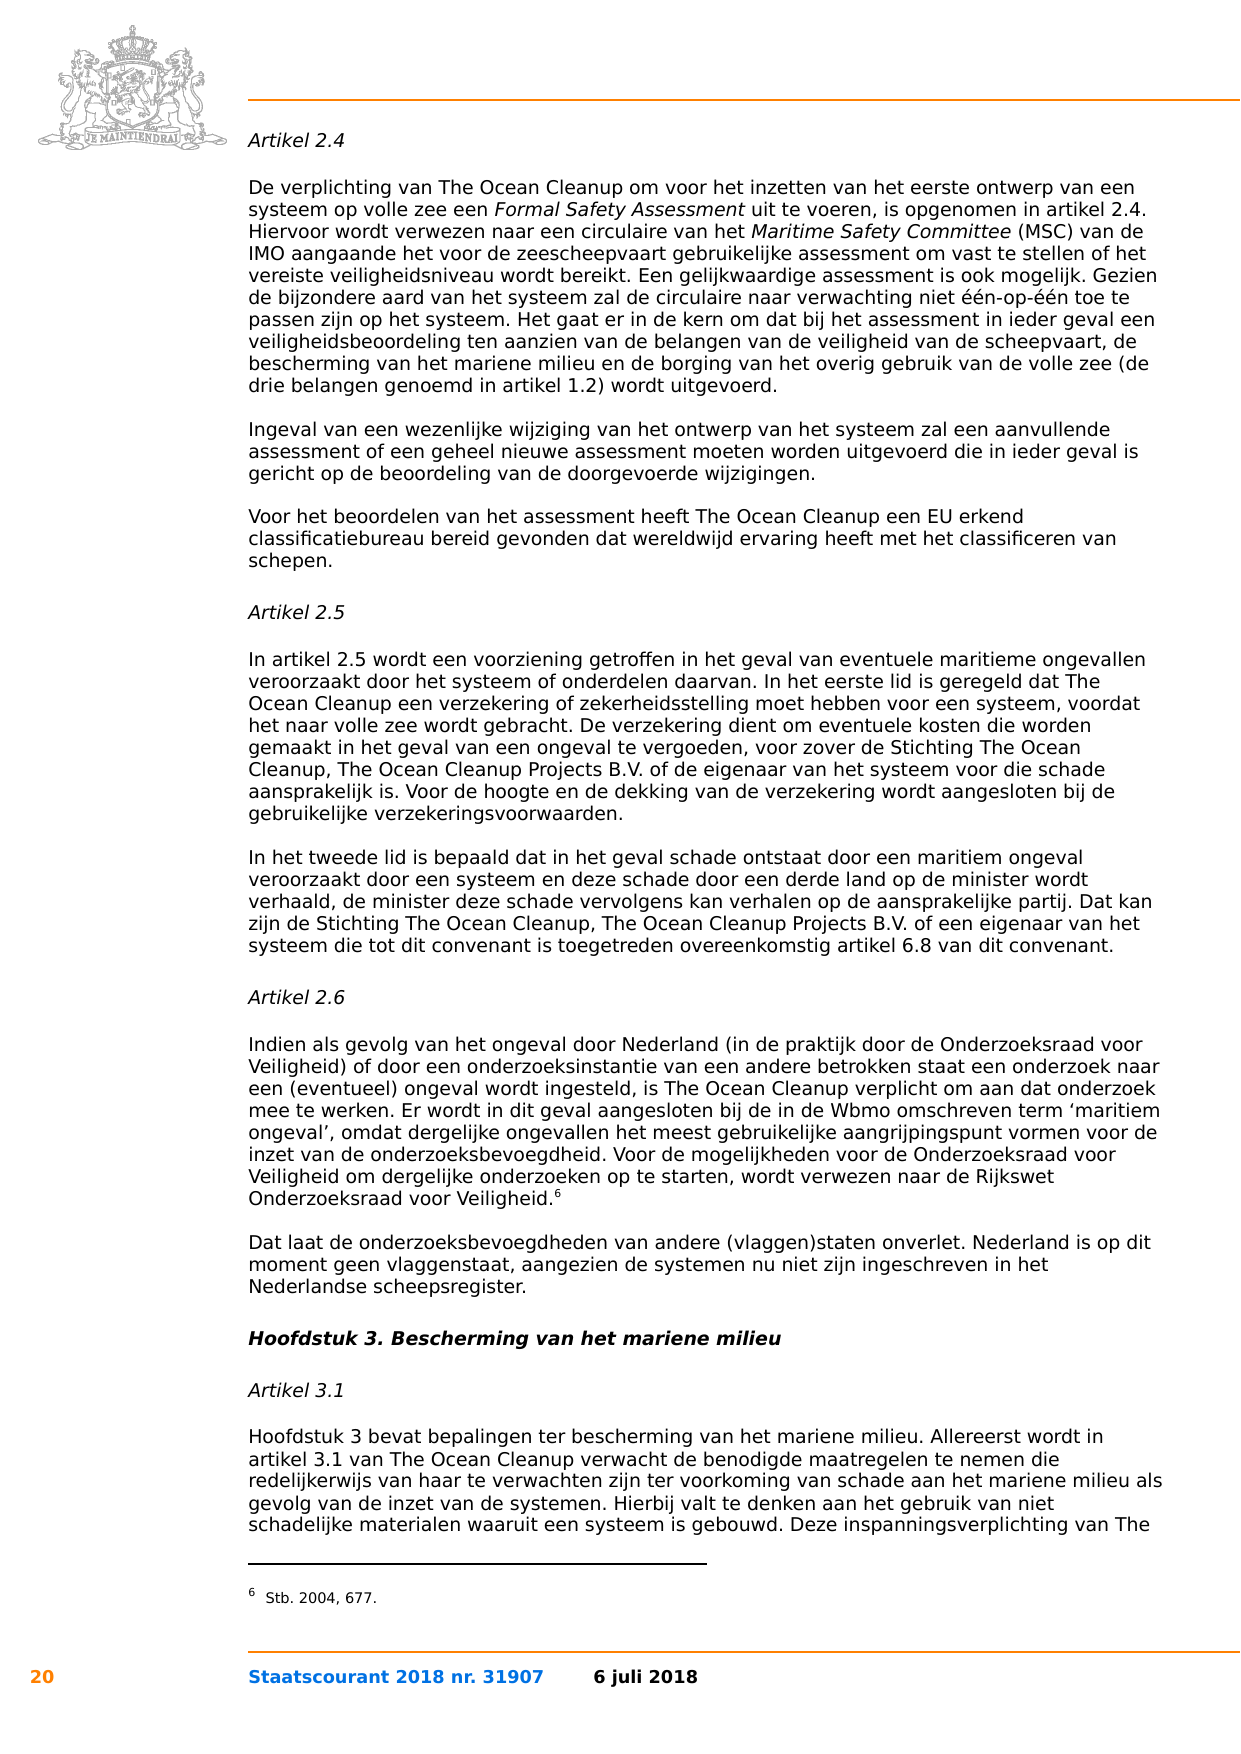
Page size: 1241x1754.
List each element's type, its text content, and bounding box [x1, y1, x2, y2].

text In artikel 2.5 wordt een voorziening getroffen in het geval van eventuele maritieme ongevallen veroorzaakt door het systeem of onderdelen daarvan. In het eerste lid is geregeld dat The Ocean Cleanup een verzekering of zekerheidsstelling moet hebben voor een systeem, voordat het naar volle zee wordt gebracht. De verzekering dient om eventuele kosten die worden gemaakt in het geval van een ongeval te vergoeden, voor zover de Stichting The Ocean Cleanup, The Ocean Cleanup Projects B.V. of de eigenaar van het systeem voor die schade aansprakelijk is. Voor de hoogte en de dekking van de verzekering wordt aangesloten bij de gebruikelijke verzekeringsvoorwaarden. [248, 649, 1163, 825]
picture [38, 25, 227, 150]
text Voor het beoordelen van het assessment heeft The Ocean Cleanup een EU erkend classificatiebureau bereid gevonden dat wereldwijd ervaring heeft met het classificeren van schepen. [248, 506, 1163, 572]
text Ingeval van een wezenlijke wijziging van het ontwerp van het systeem zal een aanvullende assessment of een geheel nieuwe assessment moeten worden uitgevoerd die in ieder geval is gericht op de beoordeling van de doorgevoerde wijzigingen. [248, 418, 1163, 484]
subtitle Artikel 3.1 [248, 1379, 1163, 1401]
subtitle Artikel 2.6 [248, 987, 1163, 1009]
text Dat laat de onderzoeksbevoegdheden van andere (vlaggen)staten onverlet. Nederland is op dit moment geen vlaggenstaat, aangezien de systemen nu niet zijn ingeschreven in het Nederlandse scheepsregister. [248, 1232, 1163, 1297]
text Hoofdstuk 3 bevat bepalingen ter bescherming van het mariene milieu. Allereerst wordt in artikel 3.1 van The Ocean Cleanup verwacht de benodigde maatregelen te nemen die redelijkerwijs van haar te verwachten zijn ter voorkoming van schade aan het mariene milieu als gevolg van de inzet van de systemen. Hierbij valt te denken aan het gebruik van niet schadelijke materialen waaruit een systeem is gebouwd. Deze inspanningsverplichting van The [248, 1426, 1163, 1536]
text Stb. 2004, 677. [248, 1586, 1163, 1608]
subtitle Hoofdstuk 3. Bescherming van het mariene milieu [248, 1327, 1163, 1349]
text Indien als gevolg van het ongeval door Nederland (in de praktijk door de Onderzoeksraad voor Veiligheid) of door een onderzoeksinstantie van een andere betrokken staat een onderzoek naar een (eventueel) ongeval wordt ingesteld, is The Ocean Cleanup verplicht om aan dat onderzoek mee te werken. Er wordt in dit geval aangesloten bij de in de Wbmo omschreven term ‘maritiem ongeval’, omdat dergelijke ongevallen het meest gebruikelijke aangrijpingspunt vormen voor de inzet van de onderzoeksbevoegdheid. Voor de mogelijkheden voor de Onderzoeksraad voor Veiligheid om dergelijke onderzoeken op te starten, wordt verwezen naar de Rijkswet Onderzoeksraad voor Veiligheid. [248, 1034, 1163, 1210]
subtitle Artikel 2.5 [248, 602, 1163, 624]
subtitle Artikel 2.4 [248, 130, 1163, 152]
text In het tweede lid is bepaald dat in het geval schade ontstaat door een maritiem ongeval veroorzaakt door een systeem en deze schade door een derde land op de minister wordt verhaald, de minister deze schade vervolgens kan verhalen op de aansprakelijke partij. Dat kan zijn de Stichting The Ocean Cleanup, The Ocean Cleanup Projects B.V. of een eigenaar van het systeem die tot dit convenant is toegetreden overeenkomstig artikel 6.8 van dit convenant. [248, 847, 1163, 957]
text De verplichting van The Ocean Cleanup om voor het inzetten van het eerste ontwerp van een systeem op volle zee een Formal Safety Assessment uit te voeren, is opgenomen in artikel 2.4. Hiervoor wordt verwezen naar een circulaire van het Maritime Safety Committee (MSC) van de IMO aangaande het voor de zeescheepvaart gebruikelijke assessment om vast te stellen of het vereiste veiligheidsniveau wordt bereikt. Een gelijkwaardige assessment is ook mogelijk. Gezien de bijzondere aard van het systeem zal de circulaire naar verwachting niet één-op-één toe te passen zijn op het systeem. Het gaat er in de kern om dat bij het assessment in ieder geval een veiligheidsbeoordeling ten aanzien van de belangen van de veiligheid van de scheepvaart, de bescherming van het mariene milieu en de borging van het overig gebruik van de volle zee (de drie belangen genoemd in artikel 1.2) wordt uitgevoerd. [248, 177, 1163, 397]
